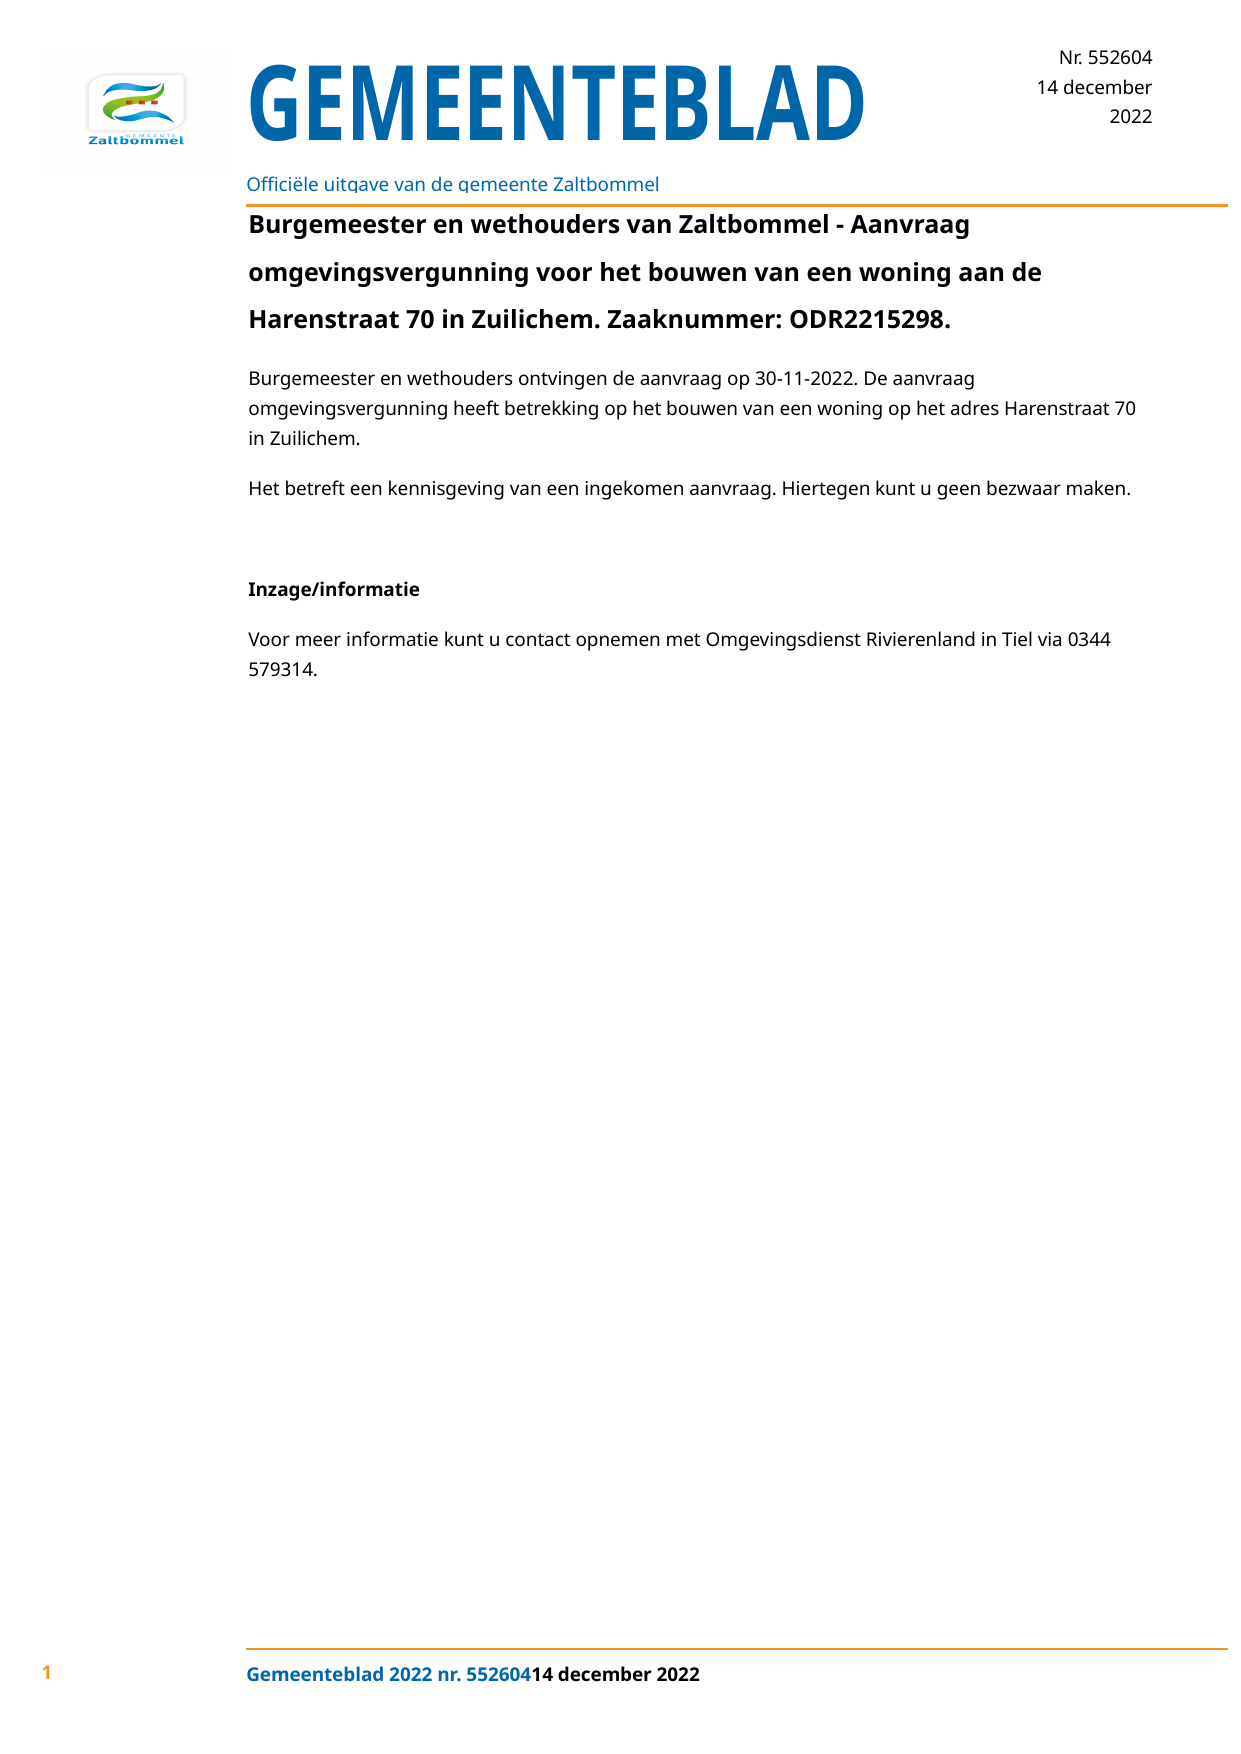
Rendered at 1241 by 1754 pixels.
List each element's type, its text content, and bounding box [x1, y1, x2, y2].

text Het betreft een kennisgeving van een ingekomen aanvraag. Hiertegen kunt u geen bezwaar maken. [248, 475, 1152, 501]
text Burgemeester en wethouders van Zaltbommel - Aanvraag omgevingsvergunning voor het bouwen van een woning aan de Harenstraat 70 in Zuilichem. Zaaknummer: ODR2215298. [248, 207, 1152, 336]
text Burgemeester en wethouders ontvingen de aanvraag op 30-11-2022. De aanvraag omgevingsvergunning heeft betrekking op het bouwen van een woning op het adres Harenstraat 70 in Zuilichem. [248, 366, 1152, 450]
picture [41, 47, 231, 172]
text Inzage/informatie [248, 576, 1152, 602]
text Voor meer informatie kunt u contact opnemen met Omgevingsdienst Rivierenland in Tiel via 0344 579314. [248, 626, 1152, 682]
